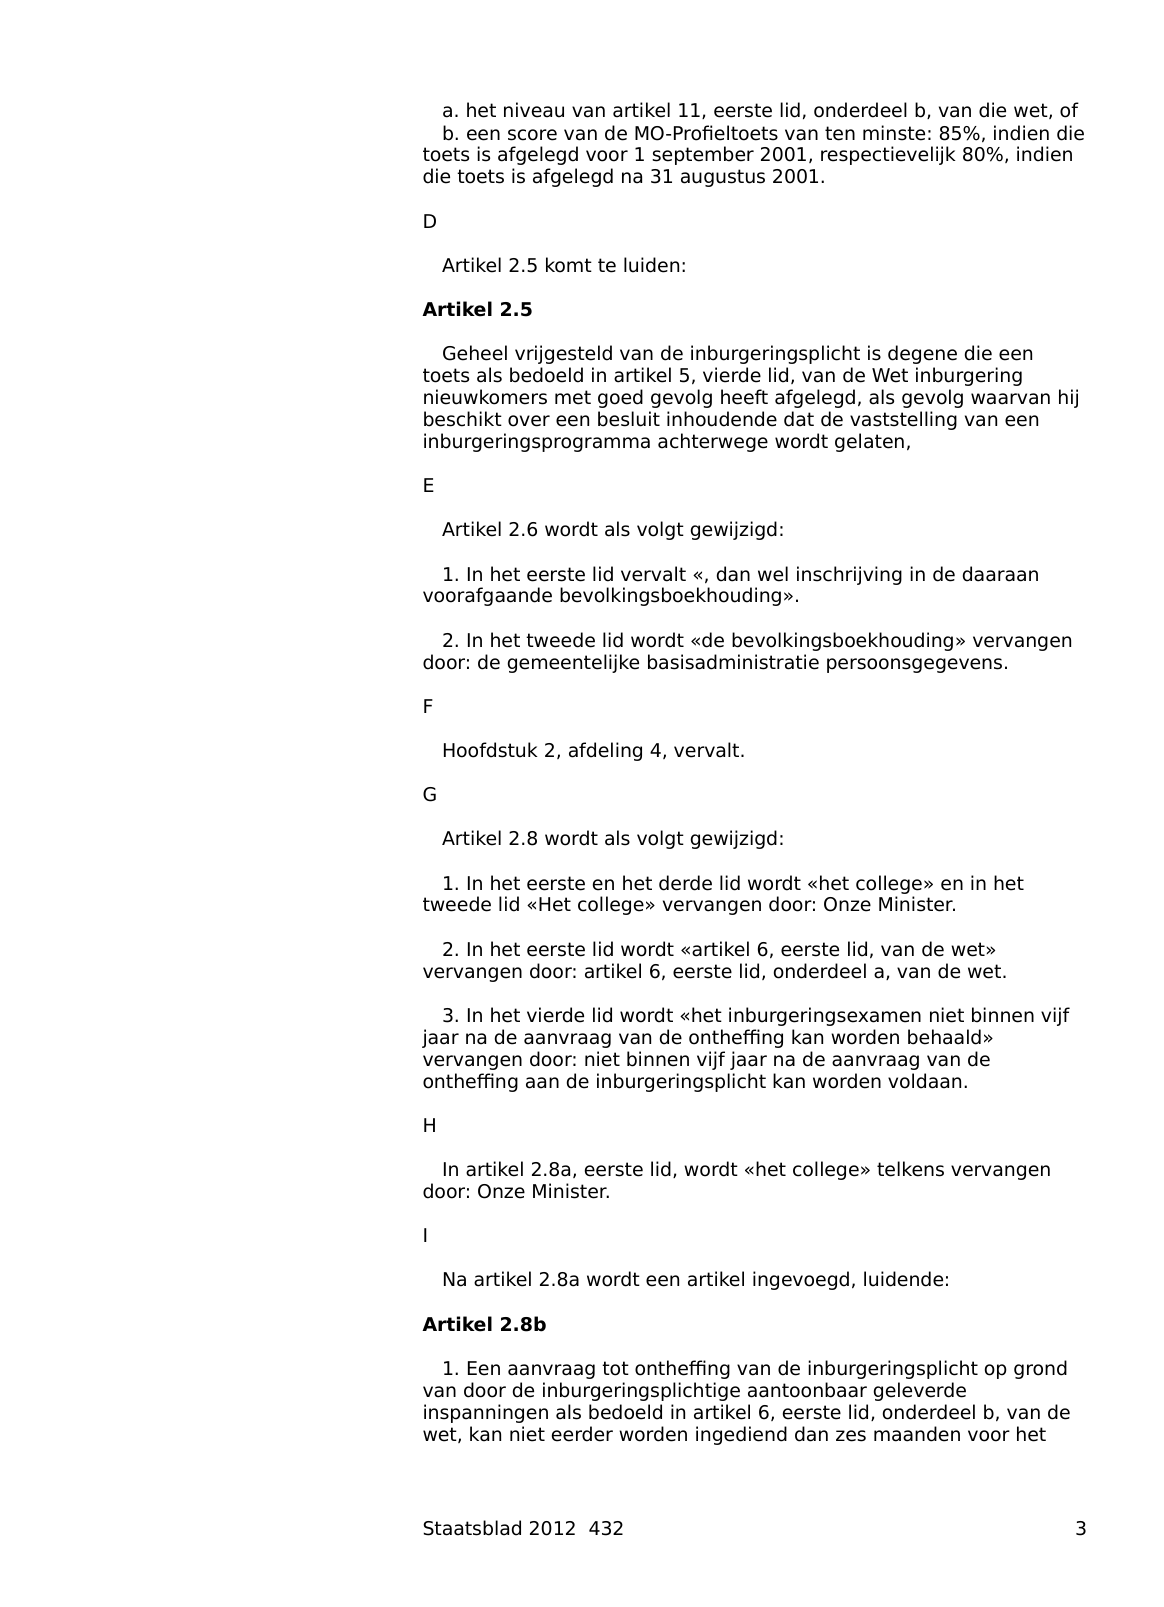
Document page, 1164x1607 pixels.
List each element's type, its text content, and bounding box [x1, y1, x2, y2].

text 1. In het eerste lid vervalt «, dan wel inschrijving in de daaraan voorafgaande bevolkingsboekhouding». [422, 563, 1087, 607]
text a. het niveau van artikel 11, eerste lid, onderdeel b, van die wet, of [422, 100, 1087, 122]
text I [422, 1225, 1087, 1247]
text E [422, 475, 1087, 497]
text 1. Een aanvraag tot ontheffing van de inburgeringsplicht op grond van door de inburgeringsplichtige aantoonbaar geleverde inspanningen als bedoeld in artikel 6, eerste lid, onderdeel b, van de wet, kan niet eerder worden ingediend dan zes maanden voor het [422, 1358, 1087, 1446]
text F [422, 696, 1087, 718]
subtitle Artikel 2.5 [422, 299, 1087, 321]
text Geheel vrijgesteld van de inburgeringsplicht is degene die een toets als bedoeld in artikel 5, vierde lid, van de Wet inburgering nieuwkomers met goed gevolg heeft afgelegd, als gevolg waarvan hij beschikt over een besluit inhoudende dat de vaststelling van een inburgeringsprogramma achterwege wordt gelaten, [422, 343, 1087, 453]
text D [422, 211, 1087, 232]
text Artikel 2.8 wordt als volgt gewijzigd: [422, 828, 1087, 850]
text Hoofdstuk 2, afdeling 4, vervalt. [422, 740, 1087, 762]
text Artikel 2.5 komt te luiden: [422, 255, 1087, 277]
subtitle Artikel 2.8b [422, 1313, 1087, 1335]
text Na artikel 2.8a wordt een artikel ingevoegd, luidende: [422, 1269, 1087, 1291]
text G [422, 784, 1087, 806]
text 2. In het tweede lid wordt «de bevolkingsboekhouding» vervangen door: de gemeentelijke basisadministratie persoonsgegevens. [422, 629, 1087, 673]
text 1. In het eerste en het derde lid wordt «het college» en in het tweede lid «Het college» vervangen door: Onze Minister. [422, 872, 1087, 916]
text 2. In het eerste lid wordt «artikel 6, eerste lid, van de wet» vervangen door: artikel 6, eerste lid, onderdeel a, van de wet. [422, 938, 1087, 982]
text b. een score van de MO-Profieltoets van ten minste: 85%, indien die toets is afgelegd voor 1 september 2001, respectievelijk 80%, indien die toets is afgelegd na 31 augustus 2001. [422, 122, 1087, 188]
text 3. In het vierde lid wordt «het inburgeringsexamen niet binnen vijf jaar na de aanvraag van de ontheffing kan worden behaald» vervangen door: niet binnen vijf jaar na de aanvraag van de ontheffing aan de inburgeringsplicht kan worden voldaan. [422, 1005, 1087, 1093]
text Artikel 2.6 wordt als volgt gewijzigd: [422, 519, 1087, 541]
text In artikel 2.8a, eerste lid, wordt «het college» telkens vervangen door: Onze Minister. [422, 1159, 1087, 1203]
text H [422, 1115, 1087, 1137]
